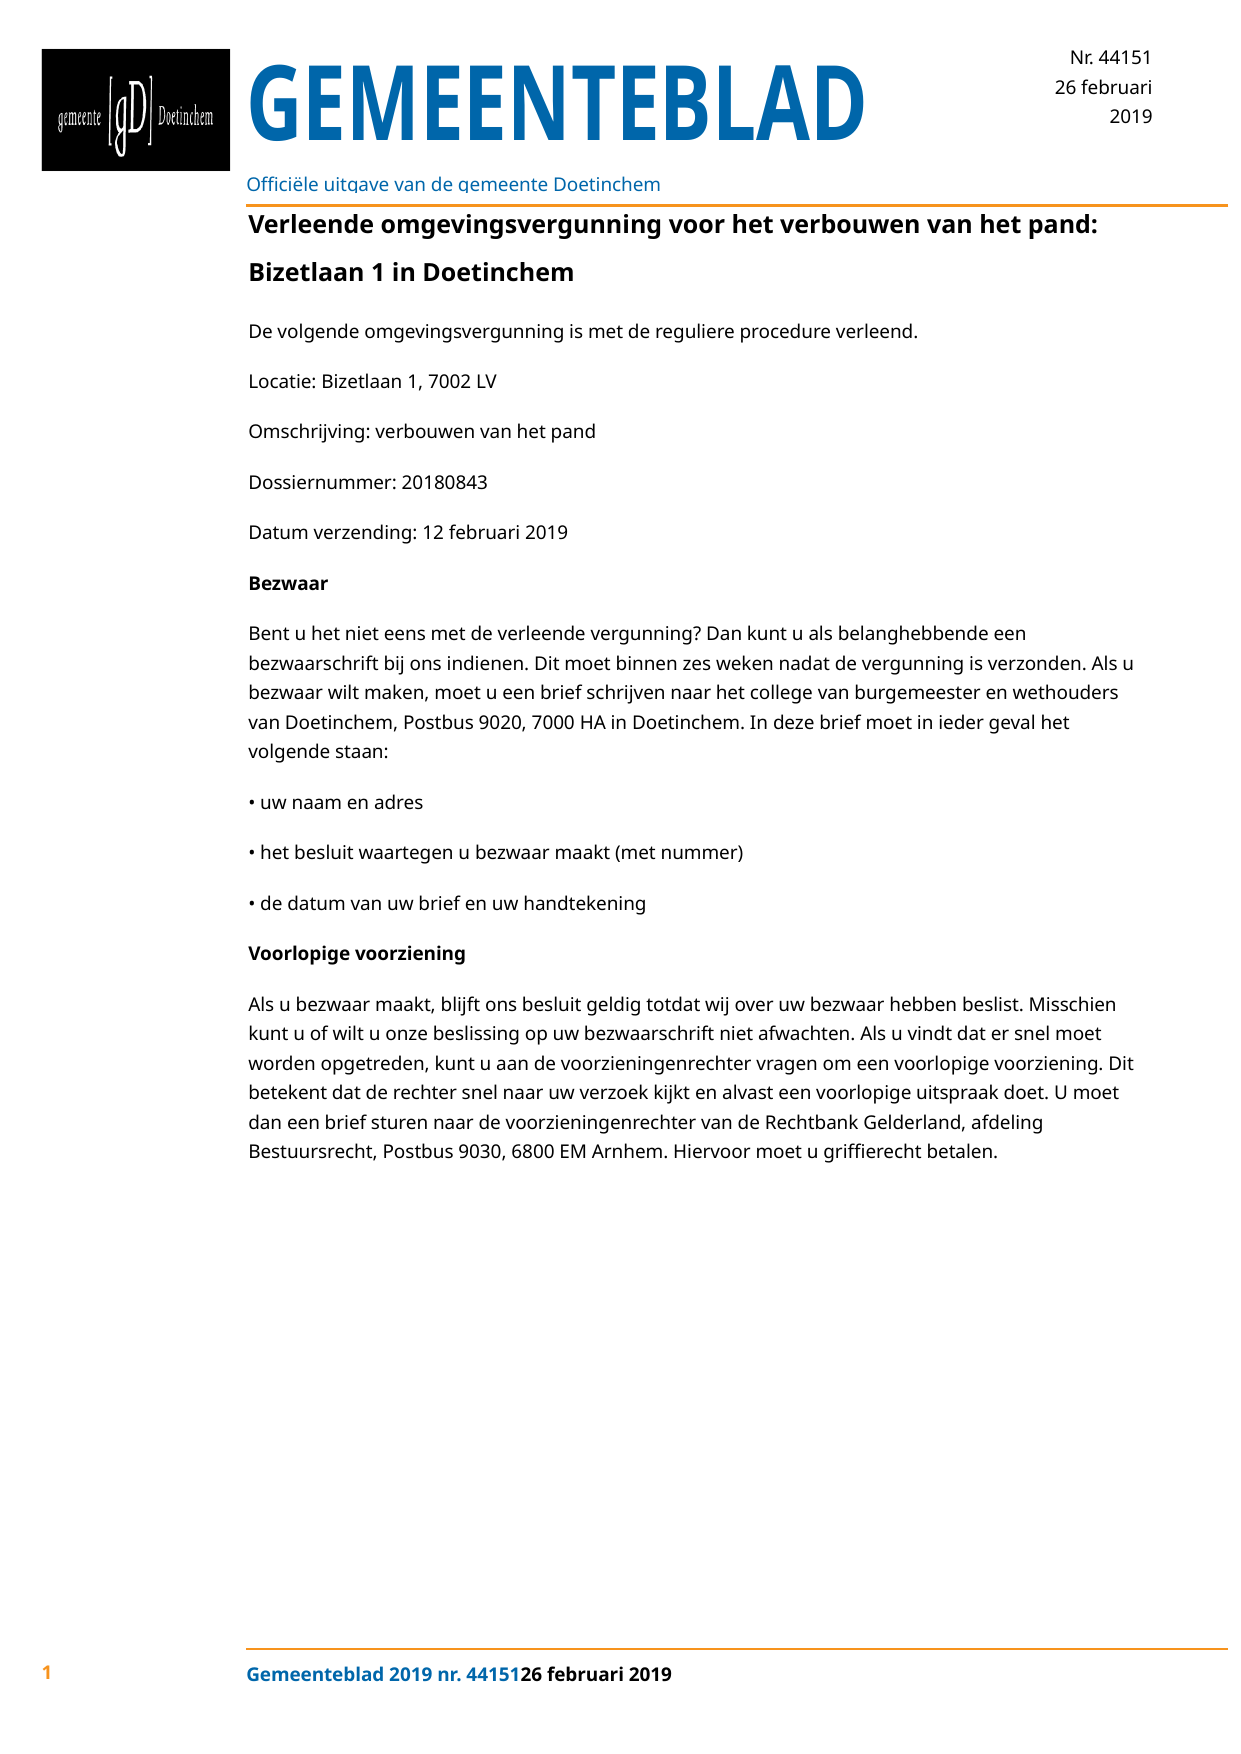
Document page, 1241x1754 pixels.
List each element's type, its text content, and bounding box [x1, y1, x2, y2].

text Verleende omgevingsvergunning voor het verbouwen van het pand: Bizetlaan 1 in Doetinchem [248, 207, 1152, 288]
text Bent u het niet eens met de verleende vergunning? Dan kunt u als belanghebbende een bezwaarschrift bij ons indienen. Dit moet binnen zes weken nadat de vergunning is verzonden. Als u bezwaar wilt maken, moet u een brief schrijven naar het college van burgemeester en wethouders van Doetinchem, Postbus 9020, 7000 HA in Doetinchem. In deze brief moet in ieder geval het volgende staan: [248, 620, 1152, 764]
text • uw naam en adres [248, 789, 1152, 815]
text Locatie: Bizetlaan 1, 7002 LV [248, 368, 1152, 394]
text De volgende omgevingsvergunning is met de reguliere procedure verleend. [248, 318, 1152, 344]
picture [41, 47, 231, 172]
text • de datum van uw brief en uw handtekening [248, 890, 1152, 916]
text Als u bezwaar maakt, blijft ons besluit geldig totdat wij over uw bezwaar hebben beslist. Misschien kunt u of wilt u onze beslissing op uw bezwaarschrift niet afwachten. Als u vindt dat er snel moet worden opgetreden, kunt u aan de voorzieningenrechter vragen om een voorlopige voorziening. Dit betekent dat de rechter snel naar uw verzoek kijkt en alvast een voorlopige uitspraak doet. U moet dan een brief sturen naar de voorzieningenrechter van de Rechtbank Gelderland, afdeling Bestuursrecht, Postbus 9030, 6800 EM Arnhem. Hiervoor moet u griffierecht betalen. [248, 991, 1152, 1164]
text Bezwaar [248, 570, 1152, 596]
text Datum verzending: 12 februari 2019 [248, 519, 1152, 545]
text Dossiernummer: 20180843 [248, 469, 1152, 495]
text Voorlopige voorziening [248, 940, 1152, 966]
text • het besluit waartegen u bezwaar maakt (met nummer) [248, 839, 1152, 865]
text Omschrijving: verbouwen van het pand [248, 419, 1152, 444]
